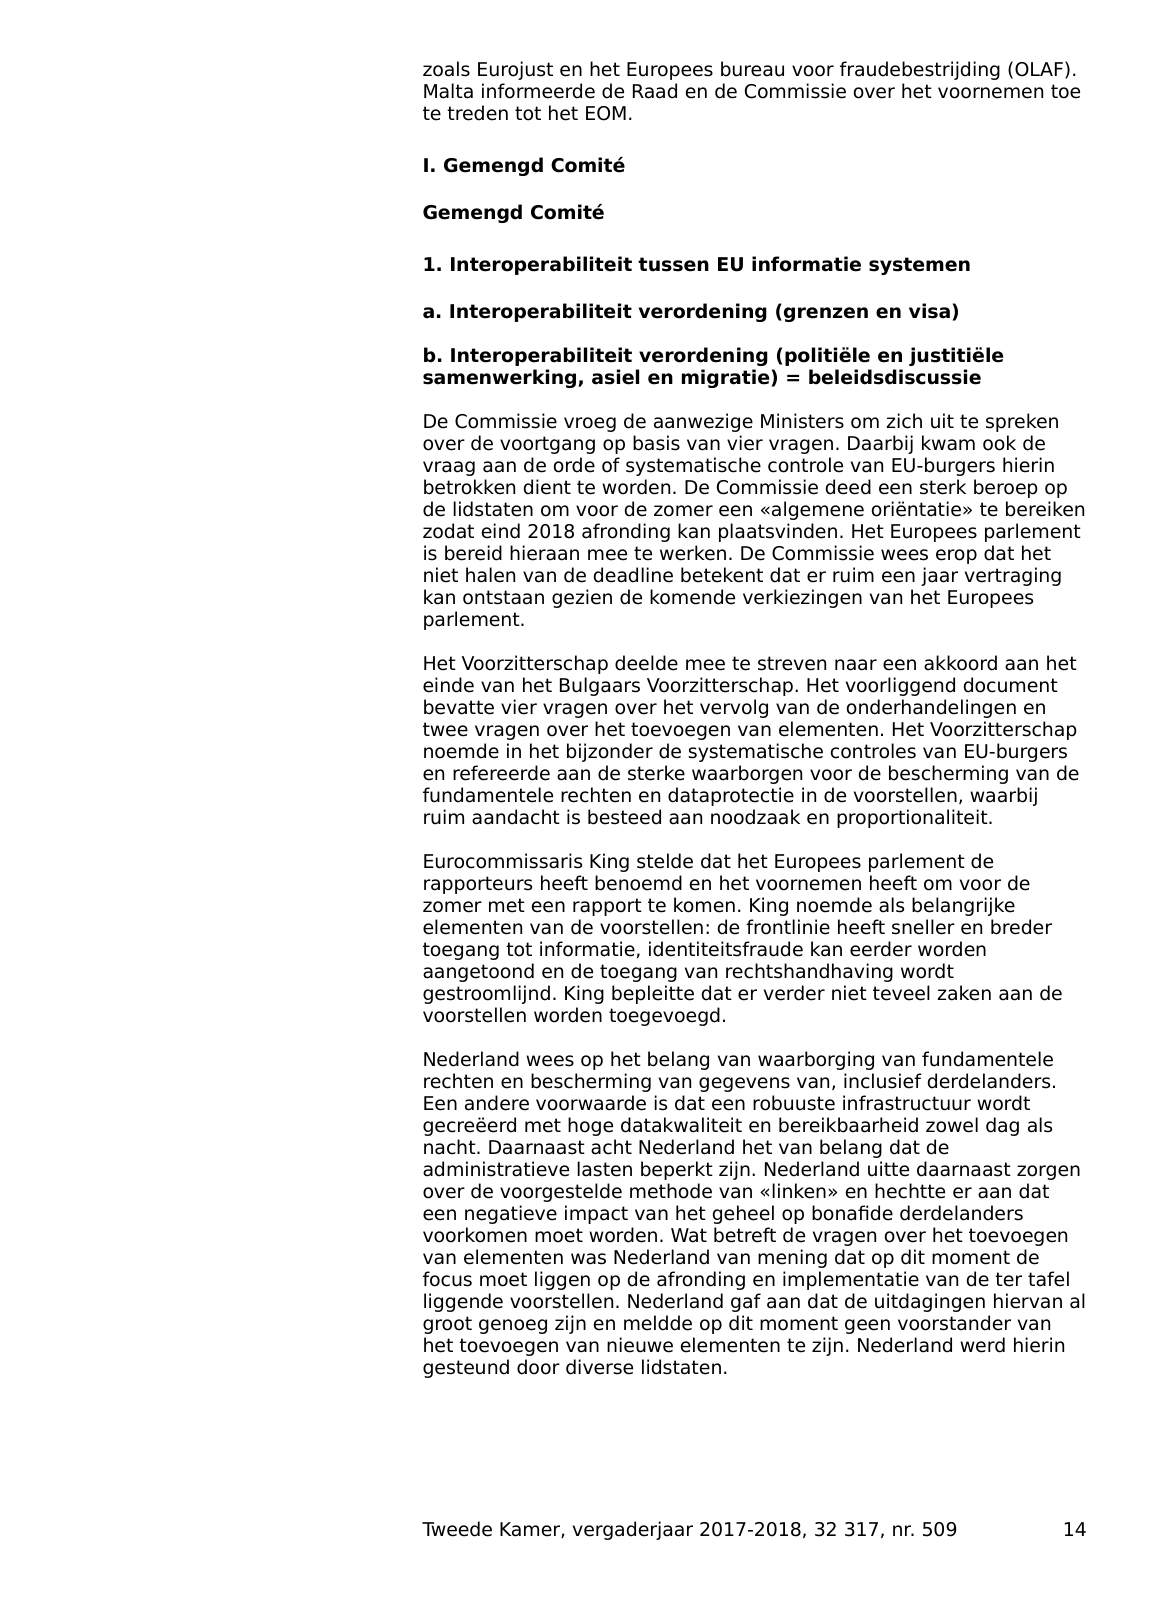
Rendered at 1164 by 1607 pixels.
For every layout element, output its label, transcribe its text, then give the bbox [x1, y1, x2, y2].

text De Commissie vroeg de aanwezige Ministers om zich uit te spreken over de voortgang op basis van vier vragen. Daarbij kwam ook de vraag aan de orde of systematische controle van EU-burgers hierin betrokken dient te worden. De Commissie deed een sterk beroep op de lidstaten om voor de zomer een «algemene oriëntatie» te bereiken zodat eind 2018 afronding kan plaatsvinden. Het Europees parlement is bereid hieraan mee te werken. De Commissie wees erop dat het niet halen van de deadline betekent dat er ruim een jaar vertraging kan ontstaan gezien de komende verkiezingen van het Europees parlement. [422, 411, 1087, 631]
text Het Voorzitterschap deelde mee te streven naar een akkoord aan het einde van het Bulgaars Voorzitterschap. Het voorliggend document bevatte vier vragen over het vervolg van de onderhandelingen en twee vragen over het toevoegen van elementen. Het Voorzitterschap noemde in het bijzonder de systematische controles van EU-burgers en refereerde aan de sterke waarborgen voor de bescherming van de fundamentele rechten en dataprotectie in de voorstellen, waarbij ruim aandacht is besteed aan noodzaak en proportionaliteit. [422, 653, 1087, 829]
subtitle 1. Interoperabiliteit tussen EU informatie systemen [422, 254, 1087, 276]
subtitle Gemengd Comité [422, 202, 1087, 224]
text Nederland wees op het belang van waarborging van fundamentele rechten en bescherming van gegevens van, inclusief derdelanders. Een andere voorwaarde is dat een robuuste infrastructuur wordt gecreëerd met hoge datakwaliteit en bereikbaarheid zowel dag als nacht. Daarnaast acht Nederland het van belang dat de administratieve lasten beperkt zijn. Nederland uitte daarnaast zorgen over de voorgestelde methode van «linken» en hechtte er aan dat een negatieve impact van het geheel op bonafide derdelanders voorkomen moet worden. Wat betreft de vragen over het toevoegen van elementen was Nederland van mening dat op dit moment de focus moet liggen op de afronding en implementatie van de ter tafel liggende voorstellen. Nederland gaf aan dat de uitdagingen hiervan al groot genoeg zijn en meldde op dit moment geen voorstander van het toevoegen van nieuwe elementen te zijn. Nederland werd hierin gesteund door diverse lidstaten. [422, 1049, 1087, 1379]
subtitle b. Interoperabiliteit verordening (politiële en justitiële samenwerking, asiel en migratie) = beleidsdiscussie [422, 345, 1087, 389]
subtitle I. Gemengd Comité [422, 155, 1087, 177]
subtitle a. Interoperabiliteit verordening (grenzen en visa) [422, 301, 1087, 323]
text Eurocommissaris King stelde dat het Europees parlement de rapporteurs heeft benoemd en het voornemen heeft om voor de zomer met een rapport te komen. King noemde als belangrijke elementen van de voorstellen: de frontlinie heeft sneller en breder toegang tot informatie, identiteitsfraude kan eerder worden aangetoond en de toegang van rechtshandhaving wordt gestroomlijnd. King bepleitte dat er verder niet teveel zaken aan de voorstellen worden toegevoegd. [422, 851, 1087, 1027]
text zoals Eurojust en het Europees bureau voor fraudebestrijding (OLAF). Malta informeerde de Raad en de Commissie over het voornemen toe te treden tot het EOM. [422, 59, 1087, 125]
